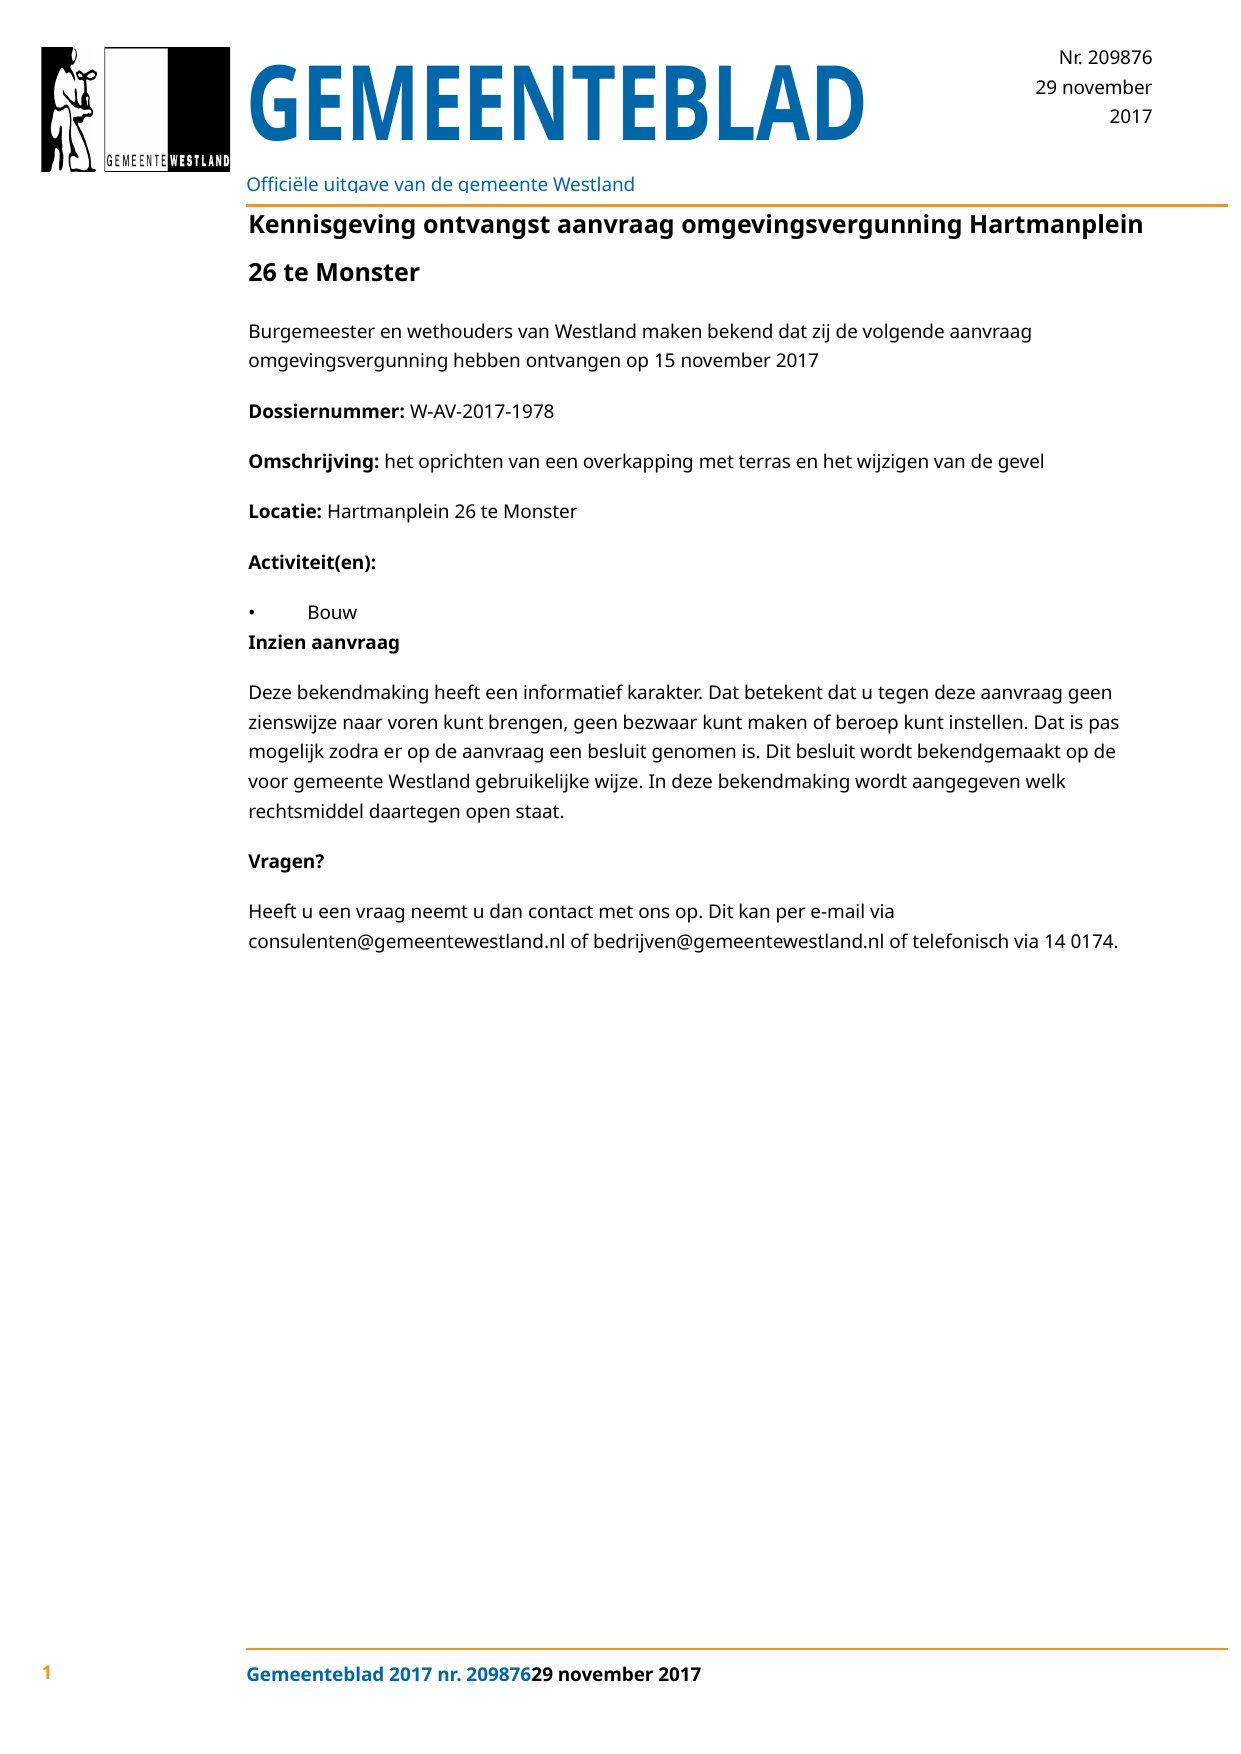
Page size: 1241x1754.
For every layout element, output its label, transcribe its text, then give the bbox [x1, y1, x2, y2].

text Activiteit(en): [248, 549, 1152, 575]
list Bouw [248, 599, 1152, 625]
text Dossiernummer: W-AV-2017-1978 [248, 398, 1152, 424]
text Inzien aanvraag [248, 629, 1152, 655]
text Omschrijving: het oprichten van een overkapping met terras en het wijzigen van de gevel [248, 448, 1152, 474]
text Burgemeester en wethouders van Westland maken bekend dat zij de volgende aanvraag omgevingsvergunning hebben ontvangen op 15 november 2017 [248, 318, 1152, 373]
text Heeft u een vraag neemt u dan contact met ons op. Dit kan per e-mail via consulenten@gemeentewestland.nl of bedrijven@gemeentewestland.nl of telefonisch via 14 0174. [248, 899, 1152, 954]
picture [41, 47, 231, 172]
text Locatie: Hartmanplein 26 te Monster [248, 499, 1152, 524]
text Deze bekendmaking heeft een informatief karakter. Dat betekent dat u tegen deze aanvraag geen zienswijze naar voren kunt brengen, geen bezwaar kunt maken of beroep kunt instellen. Dat is pas mogelijk zodra er op de aanvraag een besluit genomen is. Dit besluit wordt bekendgemaakt op de voor gemeente Westland gebruikelijke wijze. In deze bekendmaking wordt aangegeven welk rechtsmiddel daartegen open staat. [248, 679, 1152, 824]
text Kennisgeving ontvangst aanvraag omgevingsvergunning Hartmanplein 26 te Monster [248, 207, 1152, 288]
text Vragen? [248, 848, 1152, 874]
